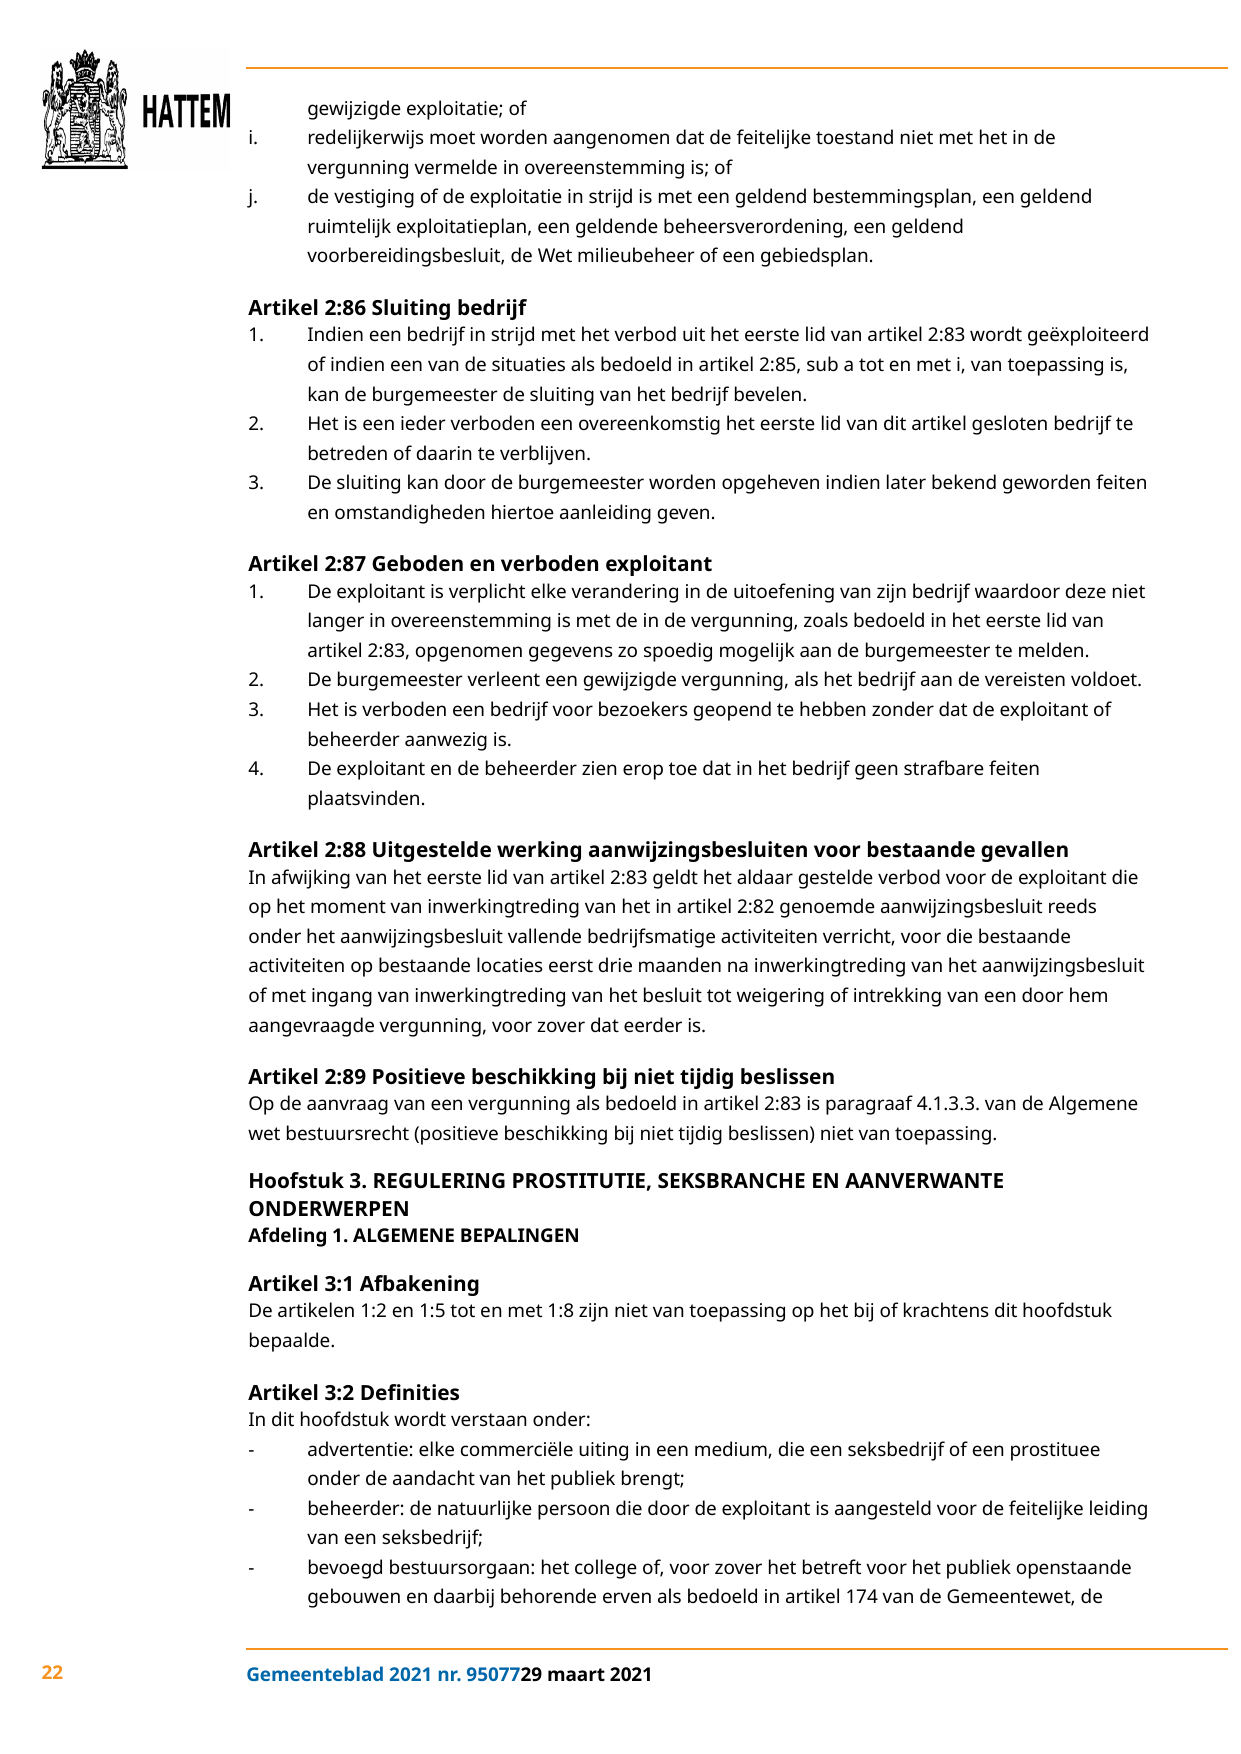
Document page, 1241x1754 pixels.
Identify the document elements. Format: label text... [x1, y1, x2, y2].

text Artikel 2:86 Sluiting bedrijf [248, 293, 1152, 322]
list beheerder: de natuurlijke persoon die door de exploitant is aangesteld voor de feitelijke leiding van een seksbedrijf; [248, 1495, 1152, 1550]
list gewijzigde exploitatie; of [248, 95, 1152, 121]
text Hoofstuk 3. REGULERING PROSTITUTIE, SEKSBRANCHE EN AANVERWANTE ONDERWERPEN [248, 1166, 1152, 1223]
list De burgemeester verleent een gewijzigde vergunning, als het bedrijf aan de vereisten voldoet. [248, 667, 1152, 692]
picture [41, 47, 231, 172]
list Het is verboden een bedrijf voor bezoekers geopend te hebben zonder dat de exploitant of beheerder aanwezig is. [248, 696, 1152, 752]
list de vestiging of de exploitatie in strijd is met een geldend bestemmingsplan, een geldend ruimtelijk exploitatieplan, een geldende beheersverordening, een geldend voorbereidingsbesluit, de Wet milieubeheer of een gebiedsplan. [248, 183, 1152, 268]
list bevoegd bestuursorgaan: het college of, voor zover het betreft voor het publiek openstaande gebouwen en daarbij behorende erven als bedoeld in artikel 174 van de Gemeentewet, de [248, 1554, 1152, 1609]
list De exploitant is verplicht elke verandering in de uitoefening van zijn bedrijf waardoor deze niet langer in overeenstemming is met de in de vergunning, zoals bedoeld in het eerste lid van artikel 2:83, opgenomen gegevens zo spoedig mogelijk aan de burgemeester te melden. [248, 578, 1152, 663]
list Indien een bedrijf in strijd met het verbod uit het eerste lid van artikel 2:83 wordt geëxploiteerd of indien een van de situaties als bedoeld in artikel 2:85, sub a tot en met i, van toepassing is, kan de burgemeester de sluiting van het bedrijf bevelen. [248, 322, 1152, 406]
text Op de aanvraag van een vergunning als bedoeld in artikel 2:83 is paragraaf 4.1.3.3. van de Algemene wet bestuursrecht (positieve beschikking bij niet tijdig beslissen) niet van toepassing. [248, 1091, 1152, 1146]
text Artikel 2:87 Geboden en verboden exploitant [248, 549, 1152, 578]
text Artikel 2:88 Uitgestelde werking aanwijzingsbesluiten voor bestaande gevallen [248, 835, 1152, 864]
list advertentie: elke commerciële uiting in een medium, die een seksbedrijf of een prostituee onder de aandacht van het publiek brengt; [248, 1436, 1152, 1491]
text Artikel 3:1 Afbakening [248, 1269, 1152, 1298]
text In afwijking van het eerste lid van artikel 2:83 geldt het aldaar gestelde verbod voor de exploitant die op het moment van inwerkingtreding van het in artikel 2:82 genoemde aanwijzingsbesluit reeds onder het aanwijzingsbesluit vallende bedrijfsmatige activiteiten verricht, voor die bestaande activiteiten op bestaande locaties eerst drie maanden na inwerkingtreding van het aanwijzingsbesluit of met ingang van inwerkingtreding van het besluit tot weigering of intrekking van een door hem aangevraagde vergunning, voor zover dat eerder is. [248, 864, 1152, 1037]
list Het is een ieder verboden een overeenkomstig het eerste lid van dit artikel gesloten bedrijf te betreden of daarin te verblijven. [248, 410, 1152, 466]
list De exploitant en de beheerder zien erop toe dat in het bedrijf geen strafbare feiten plaatsvinden. [248, 755, 1152, 811]
text Artikel 2:89 Positieve beschikking bij niet tijdig beslissen [248, 1062, 1152, 1091]
list De sluiting kan door de burgemeester worden opgeheven indien later bekend geworden feiten en omstandigheden hiertoe aanleiding geven. [248, 469, 1152, 525]
text De artikelen 1:2 en 1:5 tot en met 1:8 zijn niet van toepassing op het bij of krachtens dit hoofdstuk bepaalde. [248, 1298, 1152, 1353]
text In dit hoofdstuk wordt verstaan onder: [248, 1406, 1152, 1432]
list redelijkerwijs moet worden aangenomen dat de feitelijke toestand niet met het in de vergunning vermelde in overeenstemming is; of [248, 124, 1152, 180]
text Artikel 3:2 Definities [248, 1378, 1152, 1406]
text Afdeling 1. ALGEMENE BEPALINGEN [248, 1223, 1152, 1248]
